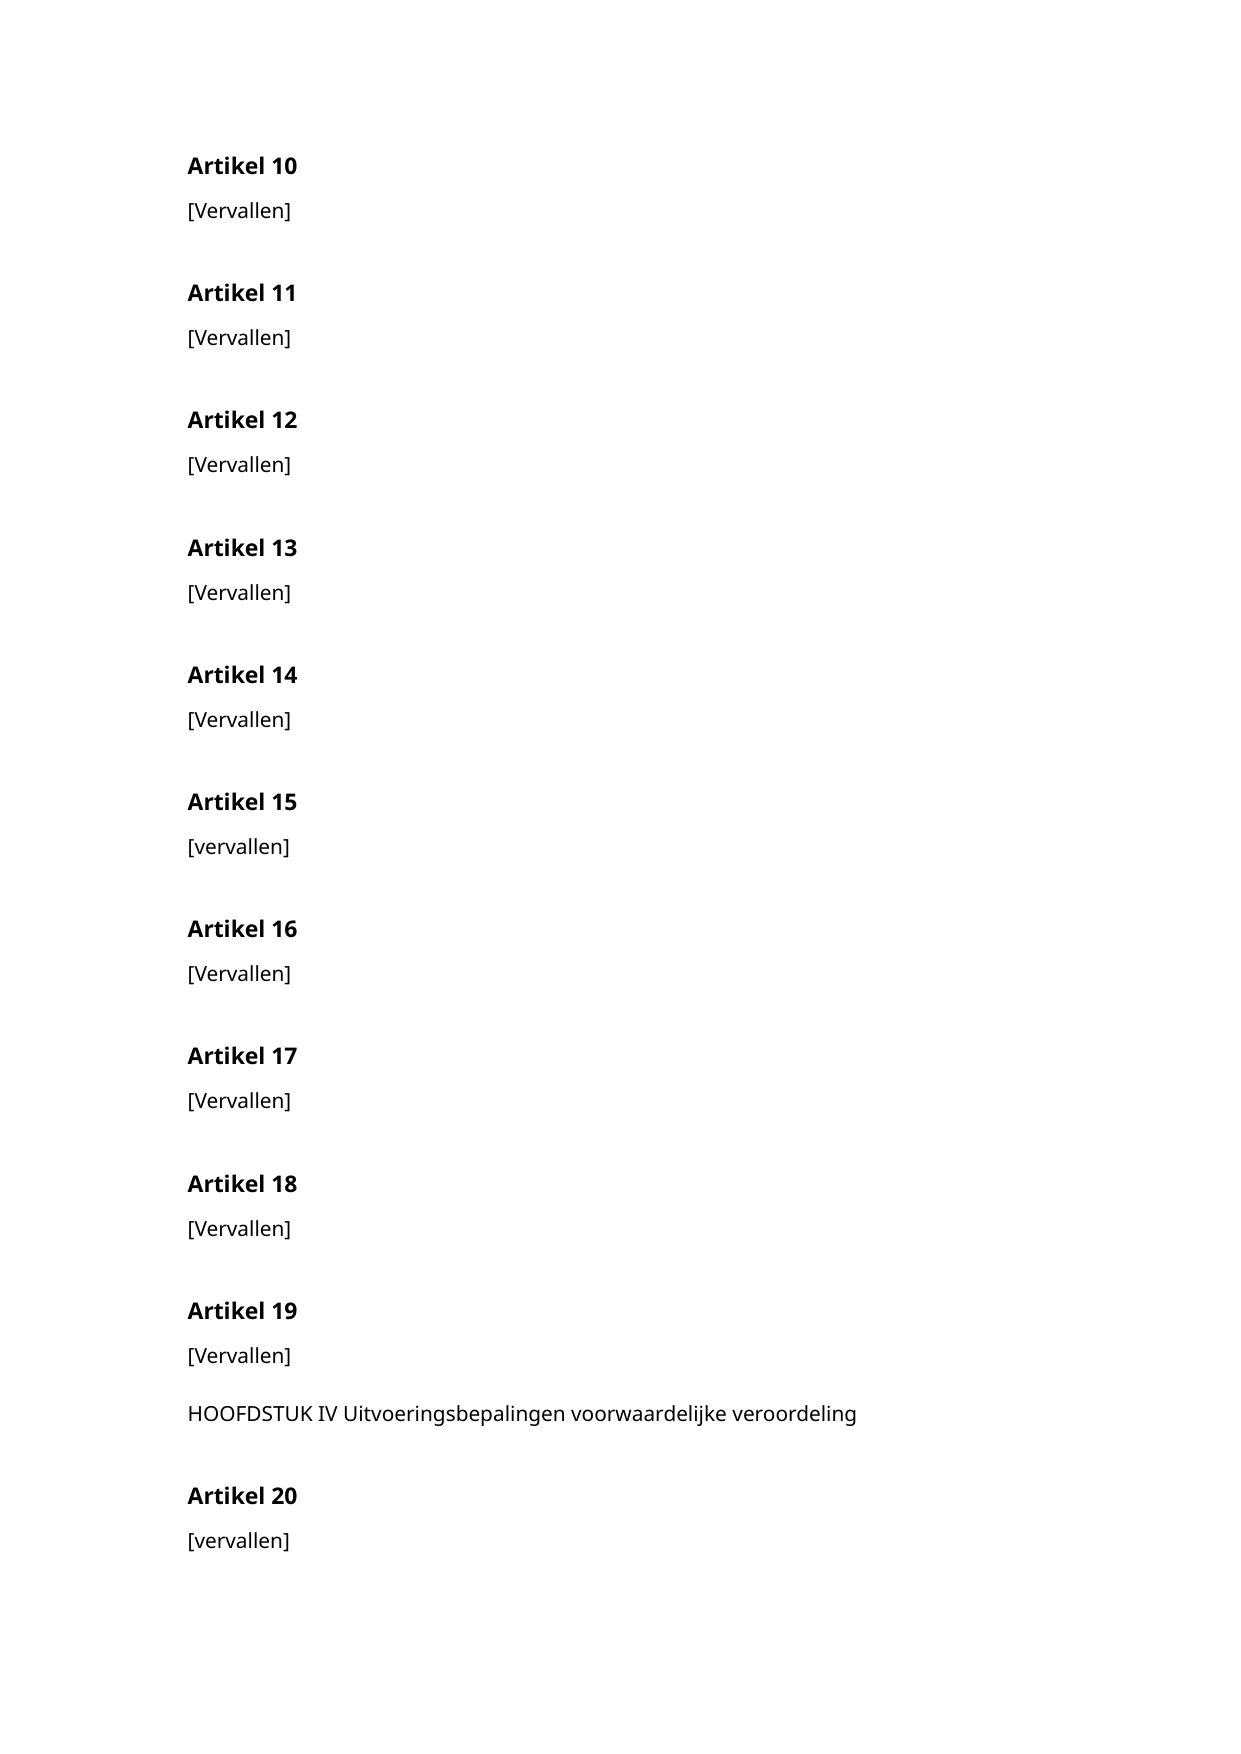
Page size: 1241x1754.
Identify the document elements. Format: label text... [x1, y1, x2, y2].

subtitle Artikel 16 [187, 913, 1053, 944]
subtitle Artikel 15 [187, 786, 1053, 817]
subtitle HOOFDSTUK IV Uitvoeringsbepalingen voorwaardelijke veroordeling [187, 1399, 1053, 1428]
subtitle Artikel 12 [187, 404, 1053, 436]
text [Vervallen] [187, 1341, 1053, 1369]
subtitle Artikel 19 [187, 1295, 1053, 1326]
text [Vervallen] [187, 705, 1053, 733]
text [Vervallen] [187, 1087, 1053, 1115]
subtitle Artikel 20 [187, 1480, 1053, 1512]
text [Vervallen] [187, 959, 1053, 988]
subtitle Artikel 11 [187, 277, 1053, 308]
text [vervallen] [187, 1527, 1053, 1555]
text [Vervallen] [187, 323, 1053, 352]
subtitle Artikel 13 [187, 532, 1053, 563]
text [Vervallen] [187, 196, 1053, 225]
subtitle Artikel 18 [187, 1167, 1053, 1199]
text [Vervallen] [187, 451, 1053, 479]
text [vervallen] [187, 832, 1053, 861]
subtitle Artikel 14 [187, 659, 1053, 690]
subtitle Artikel 17 [187, 1040, 1053, 1072]
subtitle Artikel 10 [187, 150, 1053, 181]
text [Vervallen] [187, 1214, 1053, 1242]
text [Vervallen] [187, 578, 1053, 606]
